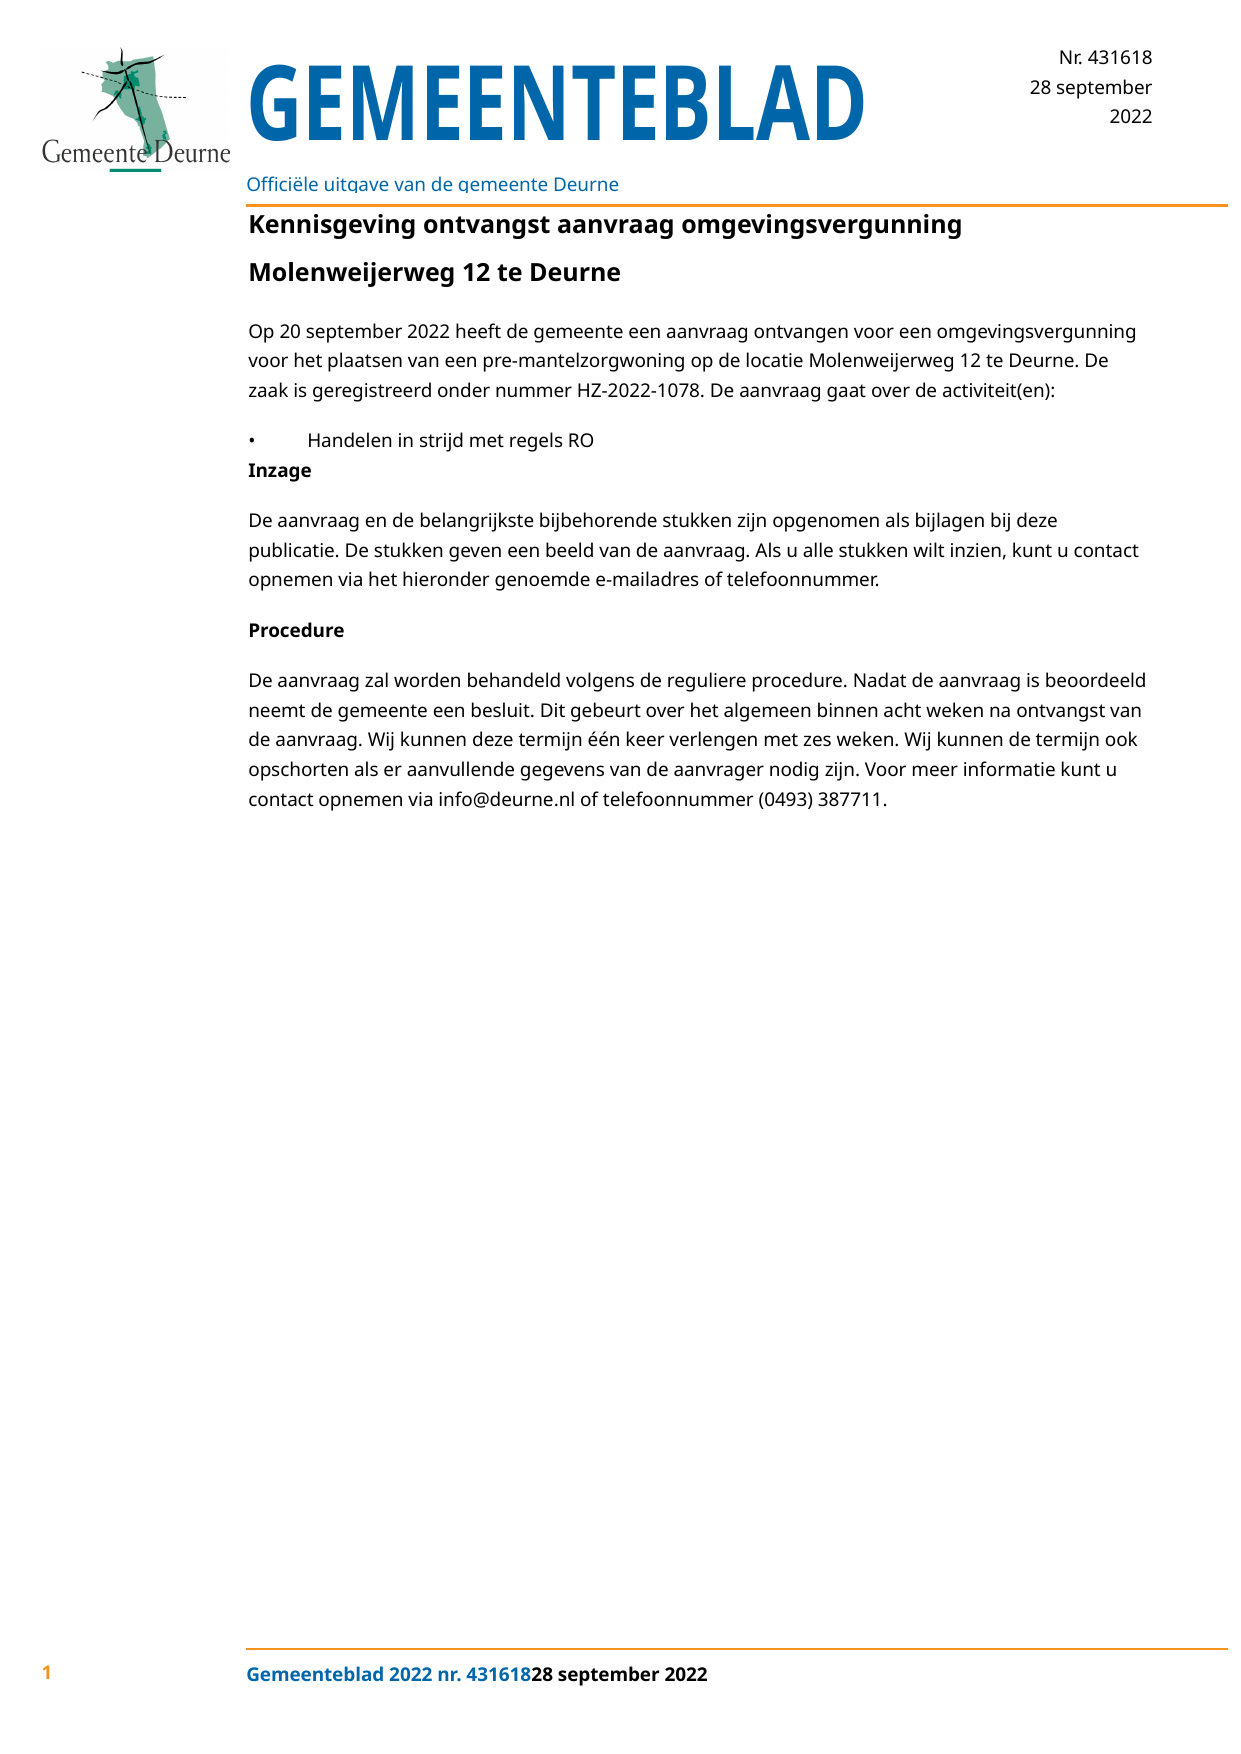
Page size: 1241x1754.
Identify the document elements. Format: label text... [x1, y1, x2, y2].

text Op 20 september 2022 heeft de gemeente een aanvraag ontvangen voor een omgevingsvergunning voor het plaatsen van een pre-mantelzorgwoning op de locatie Molenweijerweg 12 te Deurne. De zaak is geregistreerd onder nummer HZ-2022-1078. De aanvraag gaat over de activiteit(en): [248, 318, 1152, 403]
text Procedure [248, 617, 1152, 643]
picture [41, 47, 231, 172]
text De aanvraag zal worden behandeld volgens de reguliere procedure. Nadat de aanvraag is beoordeeld neemt de gemeente een besluit. Dit gebeurt over het algemeen binnen acht weken na ontvangst van de aanvraag. Wij kunnen deze termijn één keer verlengen met zes weken. Wij kunnen de termijn ook opschorten als er aanvullende gegevens van de aanvrager nodig zijn. Voor meer informatie kunt u contact opnemen via info@deurne.nl of telefoonnummer (0493) 387711. [248, 667, 1152, 812]
list Handelen in strijd met regels RO [248, 427, 1152, 453]
text De aanvraag en de belangrijkste bijbehorende stukken zijn opgenomen als bijlagen bij deze publicatie. De stukken geven een beeld van de aanvraag. Als u alle stukken wilt inzien, kunt u contact opnemen via het hieronder genoemde e-mailadres of telefoonnummer. [248, 507, 1152, 592]
text Inzage [248, 457, 1152, 483]
text Kennisgeving ontvangst aanvraag omgevingsvergunning Molenweijerweg 12 te Deurne [248, 207, 1152, 288]
